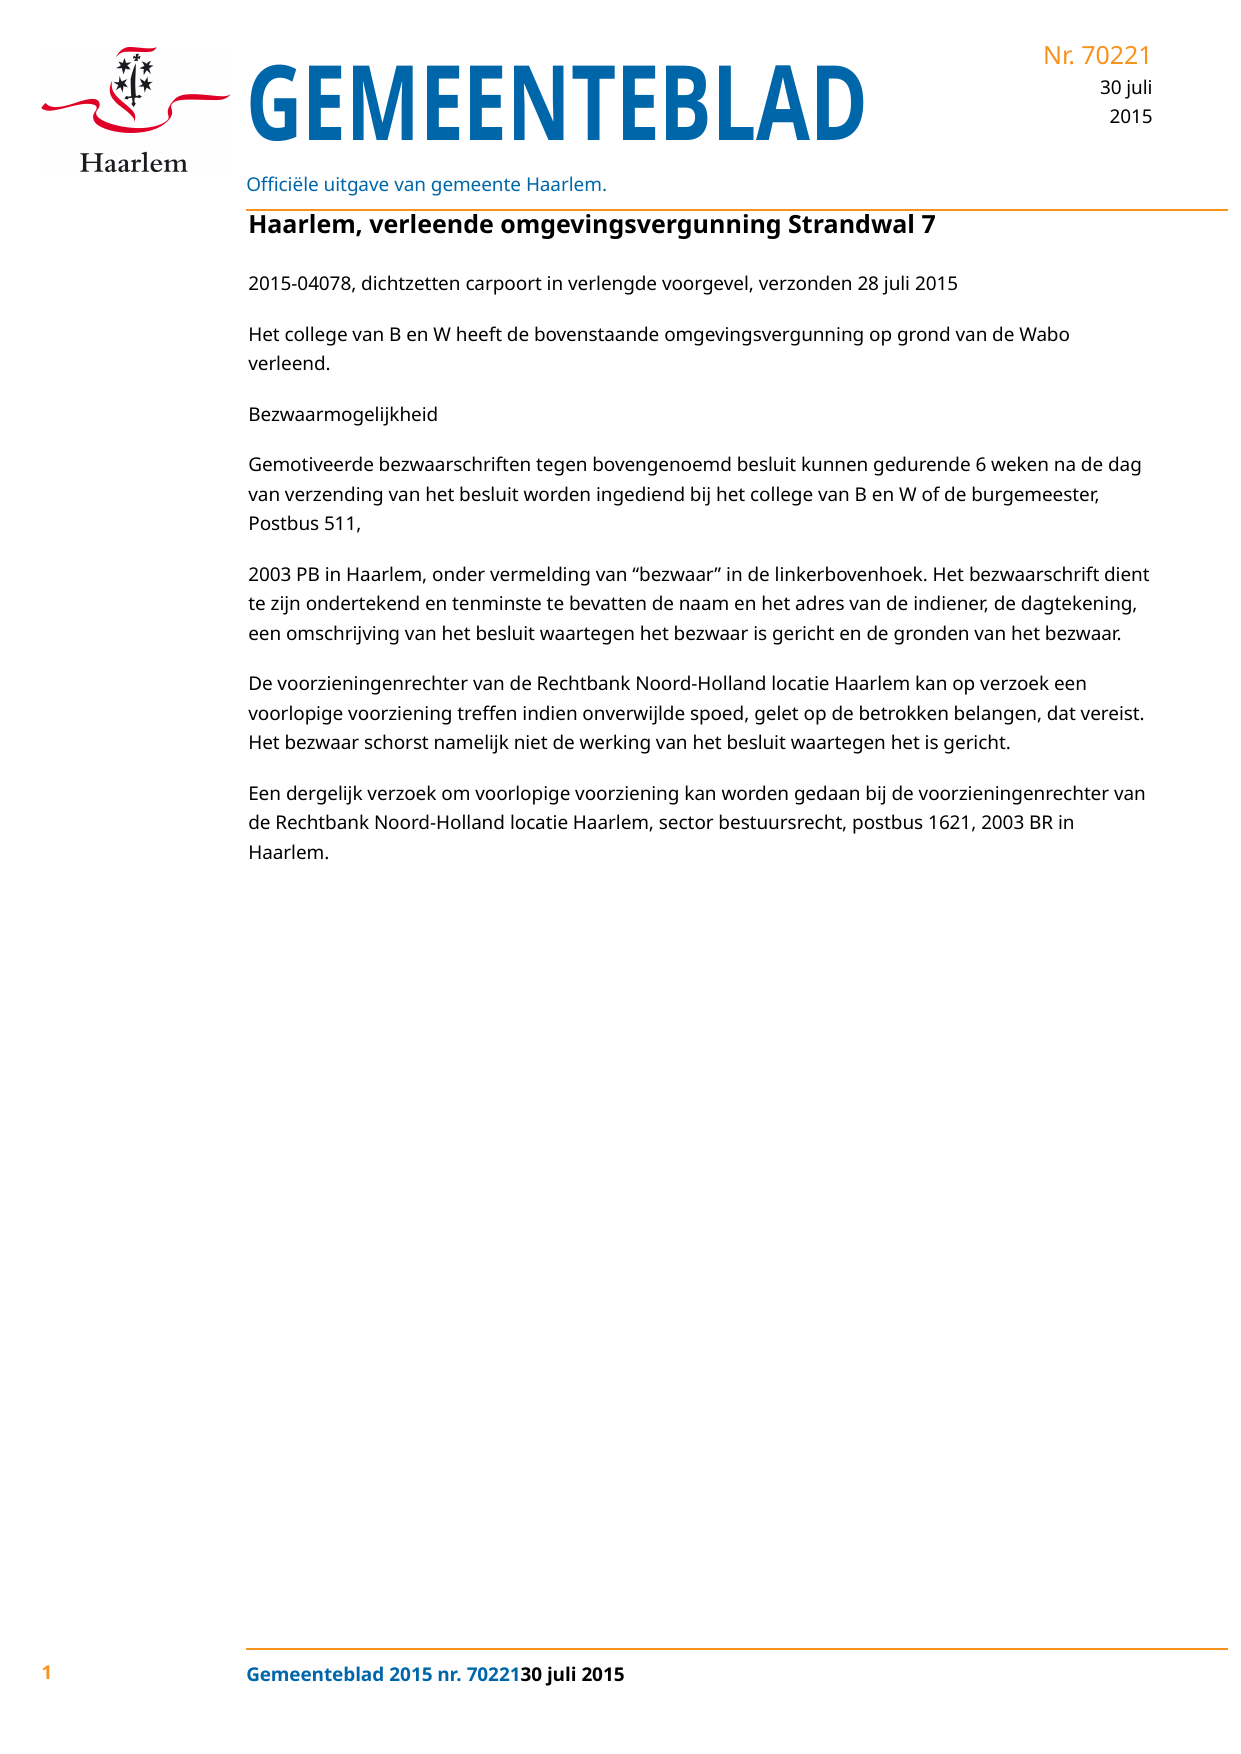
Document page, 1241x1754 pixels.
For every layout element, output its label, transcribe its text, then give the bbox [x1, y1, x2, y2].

text Een dergelijk verzoek om voorlopige voorziening kan worden gedaan bij de voorzieningenrechter van de Rechtbank Noord-Holland locatie Haarlem, sector bestuursrecht, postbus 1621, 2003 BR in Haarlem. [248, 780, 1152, 865]
text Het college van B en W heeft de bovenstaande omgevingsvergunning op grond van de Wabo verleend. [248, 321, 1152, 376]
picture [41, 47, 231, 172]
text 2003 PB in Haarlem, onder vermelding van “bezwaar” in de linkerbovenhoek. Het bezwaarschrift dient te zijn ondertekend en tenminste te bevatten de naam en het adres van de indiener, de dagtekening, een omschrijving van het besluit waartegen het bezwaar is gericht en de gronden van het bezwaar. [248, 561, 1152, 646]
text De voorzieningenrechter van de Rechtbank Noord-Holland locatie Haarlem kan op verzoek een voorlopige voorziening treffen indien onverwijlde spoed, gelet op de betrokken belangen, dat vereist. Het bezwaar schorst namelijk niet de werking van het besluit waartegen het is gericht. [248, 670, 1152, 755]
text 2015-04078, dichtzetten carpoort in verlengde voorgevel, verzonden 28 juli 2015 [248, 270, 1152, 296]
text Bezwaarmogelijkheid [248, 401, 1152, 426]
text Gemotiveerde bezwaarschriften tegen bovengenoemd besluit kunnen gedurende 6 weken na de dag van verzending van het besluit worden ingediend bij het college van B en W of de burgemeester, Postbus 511, [248, 451, 1152, 536]
text Haarlem, verleende omgevingsvergunning Strandwal 7 [248, 211, 1152, 241]
